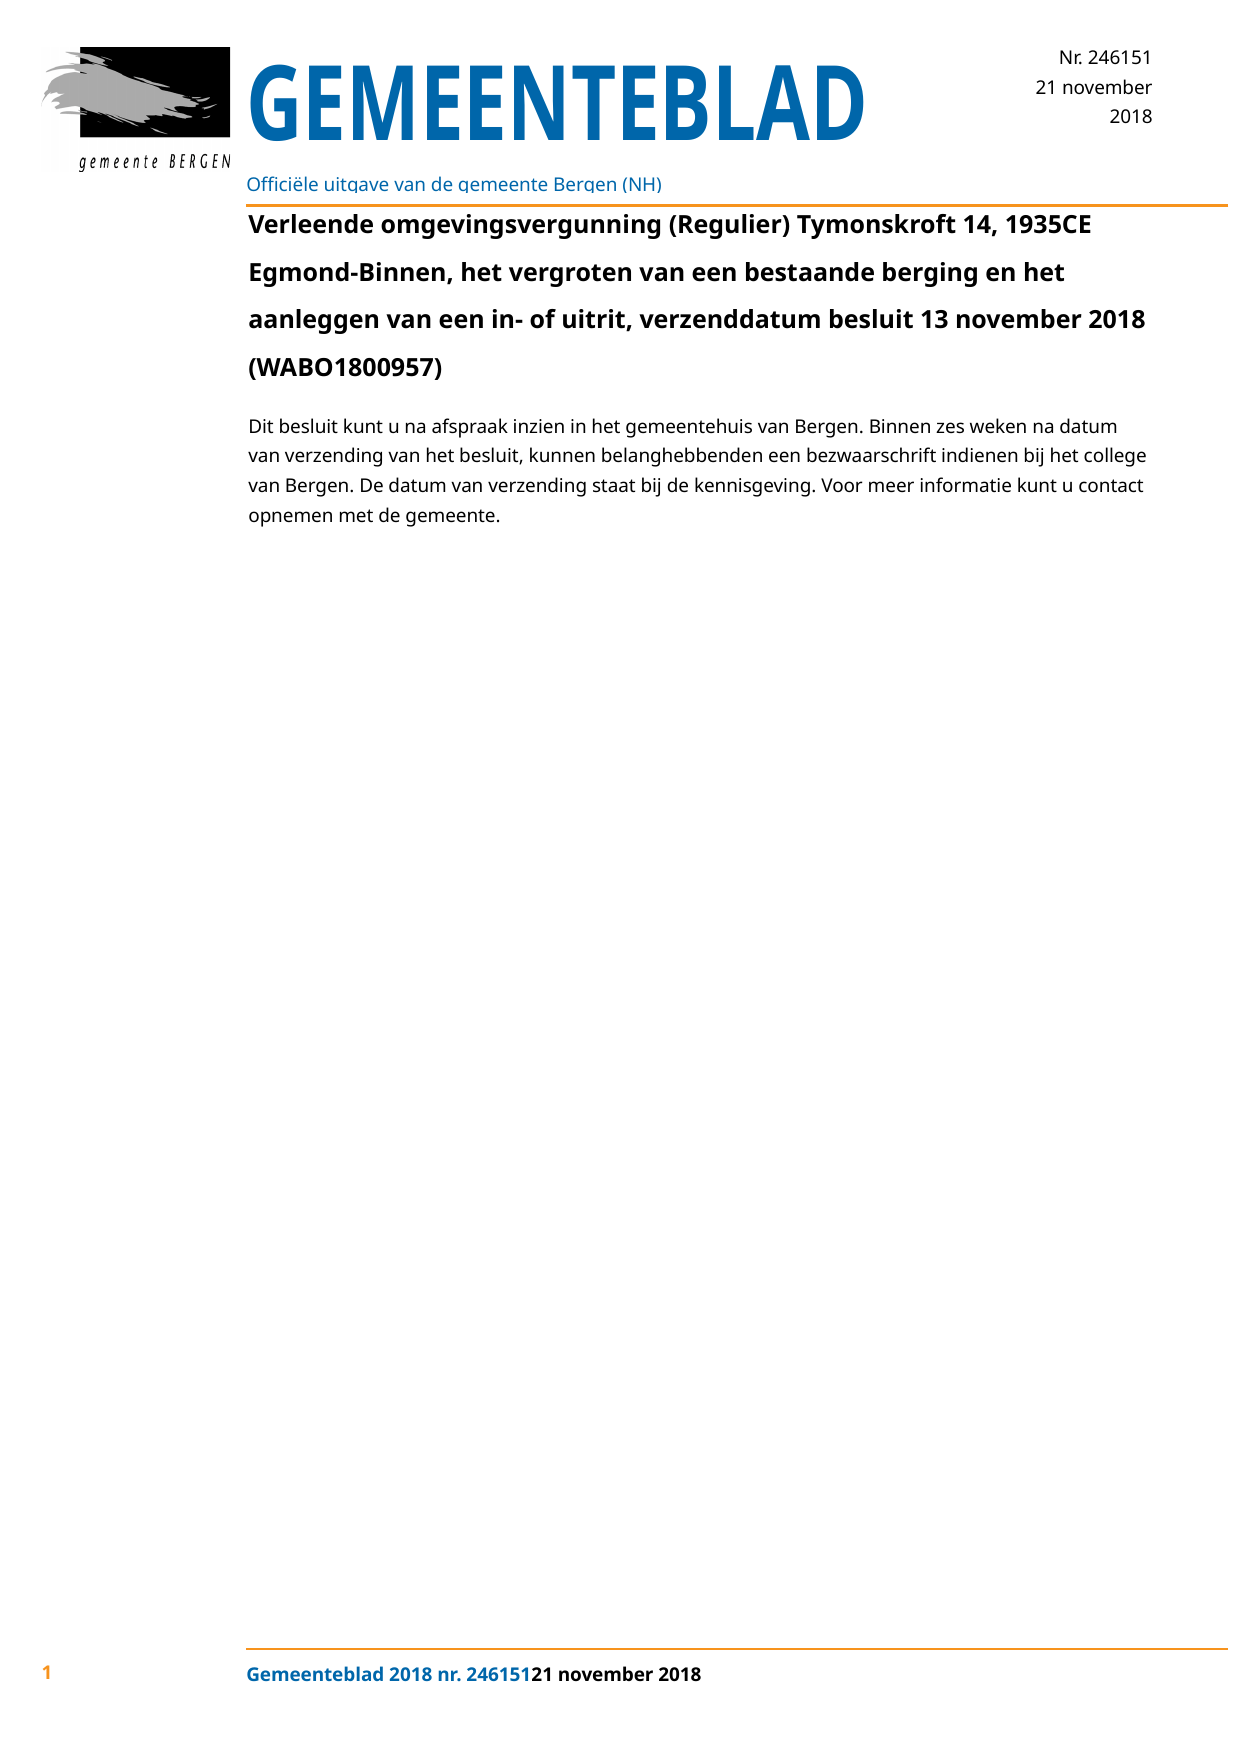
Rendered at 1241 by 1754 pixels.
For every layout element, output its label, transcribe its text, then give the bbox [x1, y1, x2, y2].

text Verleende omgevingsvergunning (Regulier) Tymonskroft 14, 1935CE Egmond-Binnen, het vergroten van een bestaande berging en het aanleggen van een in- of uitrit, verzenddatum besluit 13 november 2018 (WABO1800957) [248, 207, 1152, 384]
picture [41, 47, 231, 172]
text Dit besluit kunt u na afspraak inzien in het gemeentehuis van Bergen. Binnen zes weken na datum van verzending van het besluit, kunnen belanghebbenden een bezwaarschrift indienen bij het college van Bergen. De datum van verzending staat bij de kennisgeving. Voor meer informatie kunt u contact opnemen met de gemeente. [248, 413, 1152, 528]
